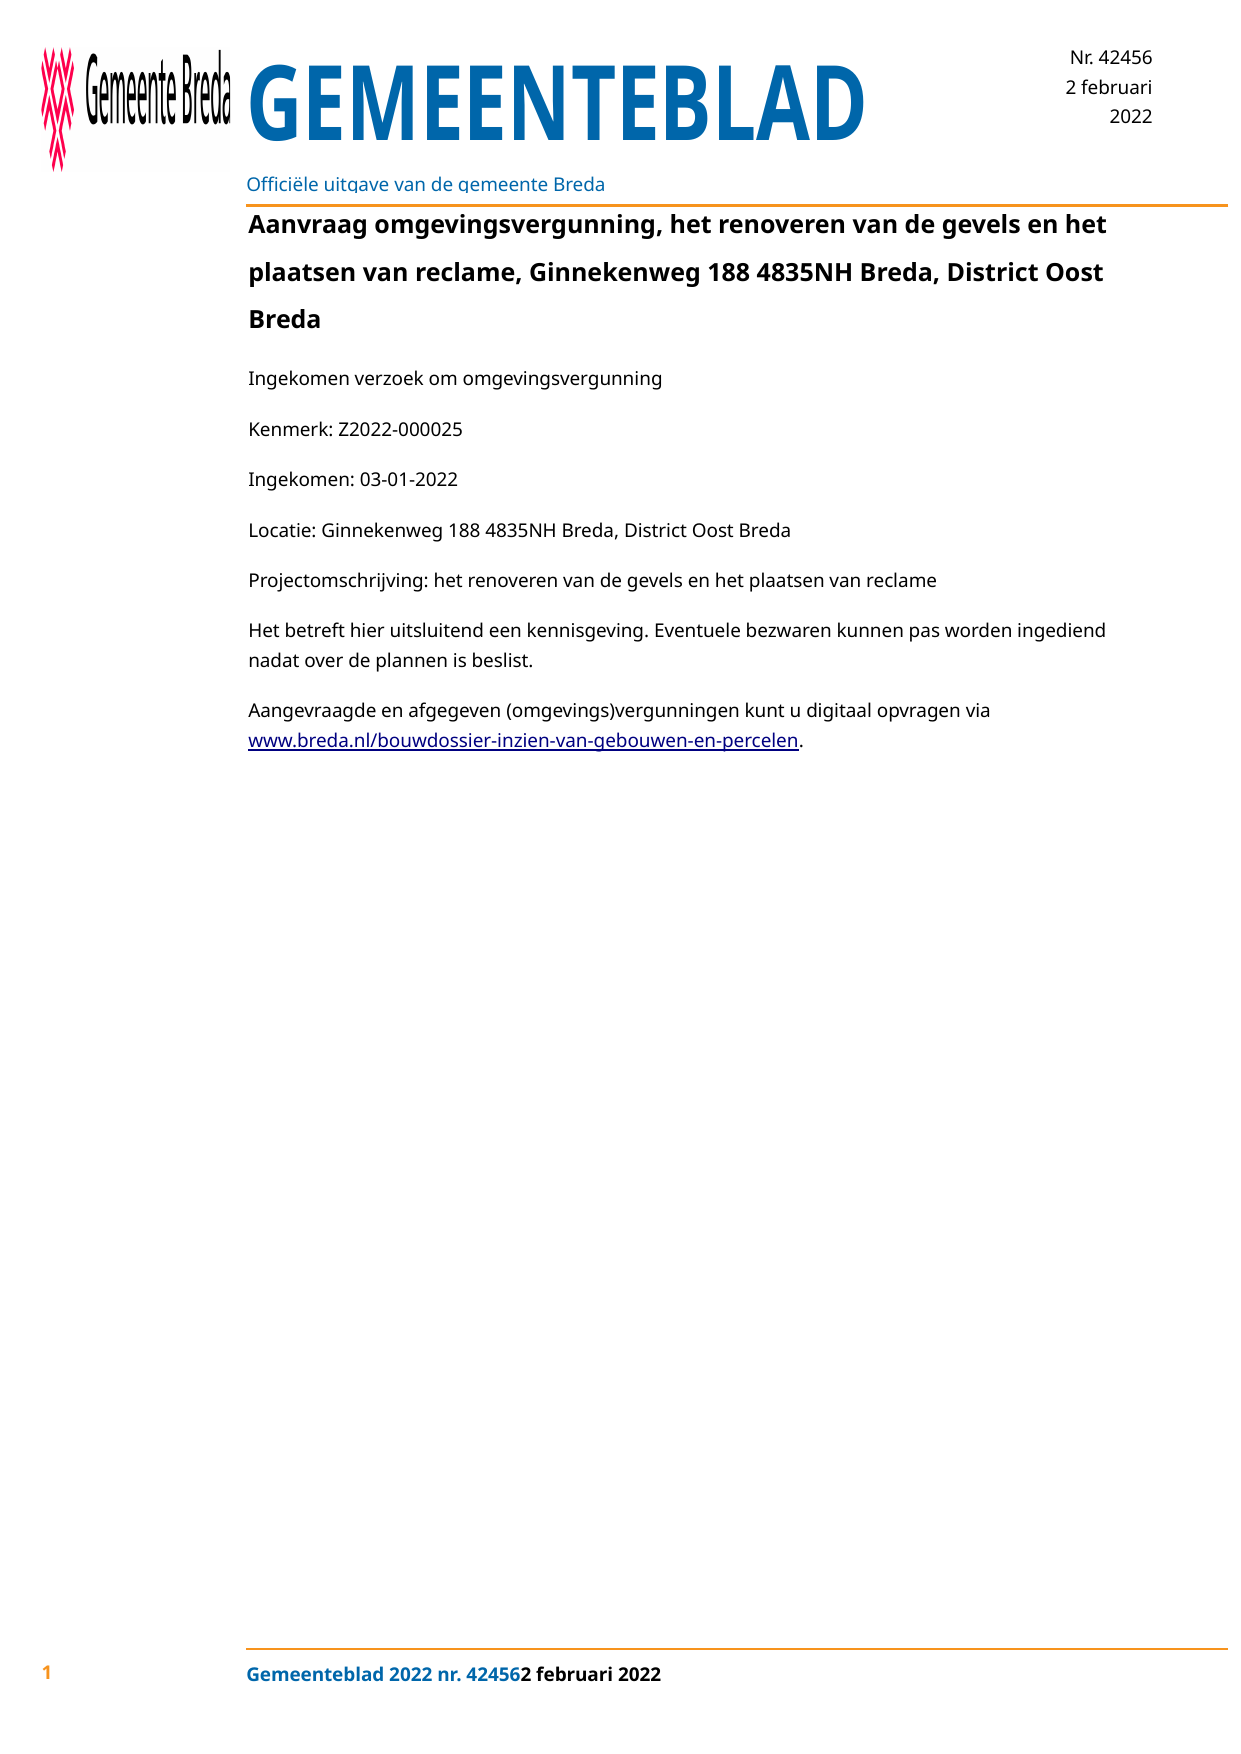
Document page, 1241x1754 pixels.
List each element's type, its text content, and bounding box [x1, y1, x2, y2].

text Kenmerk: Z2022-000025 [248, 416, 1152, 442]
text Het betreft hier uitsluitend een kennisgeving. Eventuele bezwaren kunnen pas worden ingediend nadat over de plannen is beslist. [248, 618, 1152, 673]
picture [41, 47, 231, 172]
text Aangevraagde en afgegeven (omgevings)vergunningen kunt u digitaal opvragen via www.breda.nl/bouwdossier-inzien-van-gebouwen-en-percelen. [248, 698, 1152, 753]
text Locatie: Ginnekenweg 188 4835NH Breda, District Oost Breda [248, 517, 1152, 542]
text Projectomschrijving: het renoveren van de gevels en het plaatsen van reclame [248, 567, 1152, 593]
text Ingekomen verzoek om omgevingsvergunning [248, 366, 1152, 391]
text Ingekomen: 03-01-2022 [248, 466, 1152, 492]
text Aanvraag omgevingsvergunning, het renoveren van de gevels en het plaatsen van reclame, Ginnekenweg 188 4835NH Breda, District Oost Breda [248, 207, 1152, 336]
